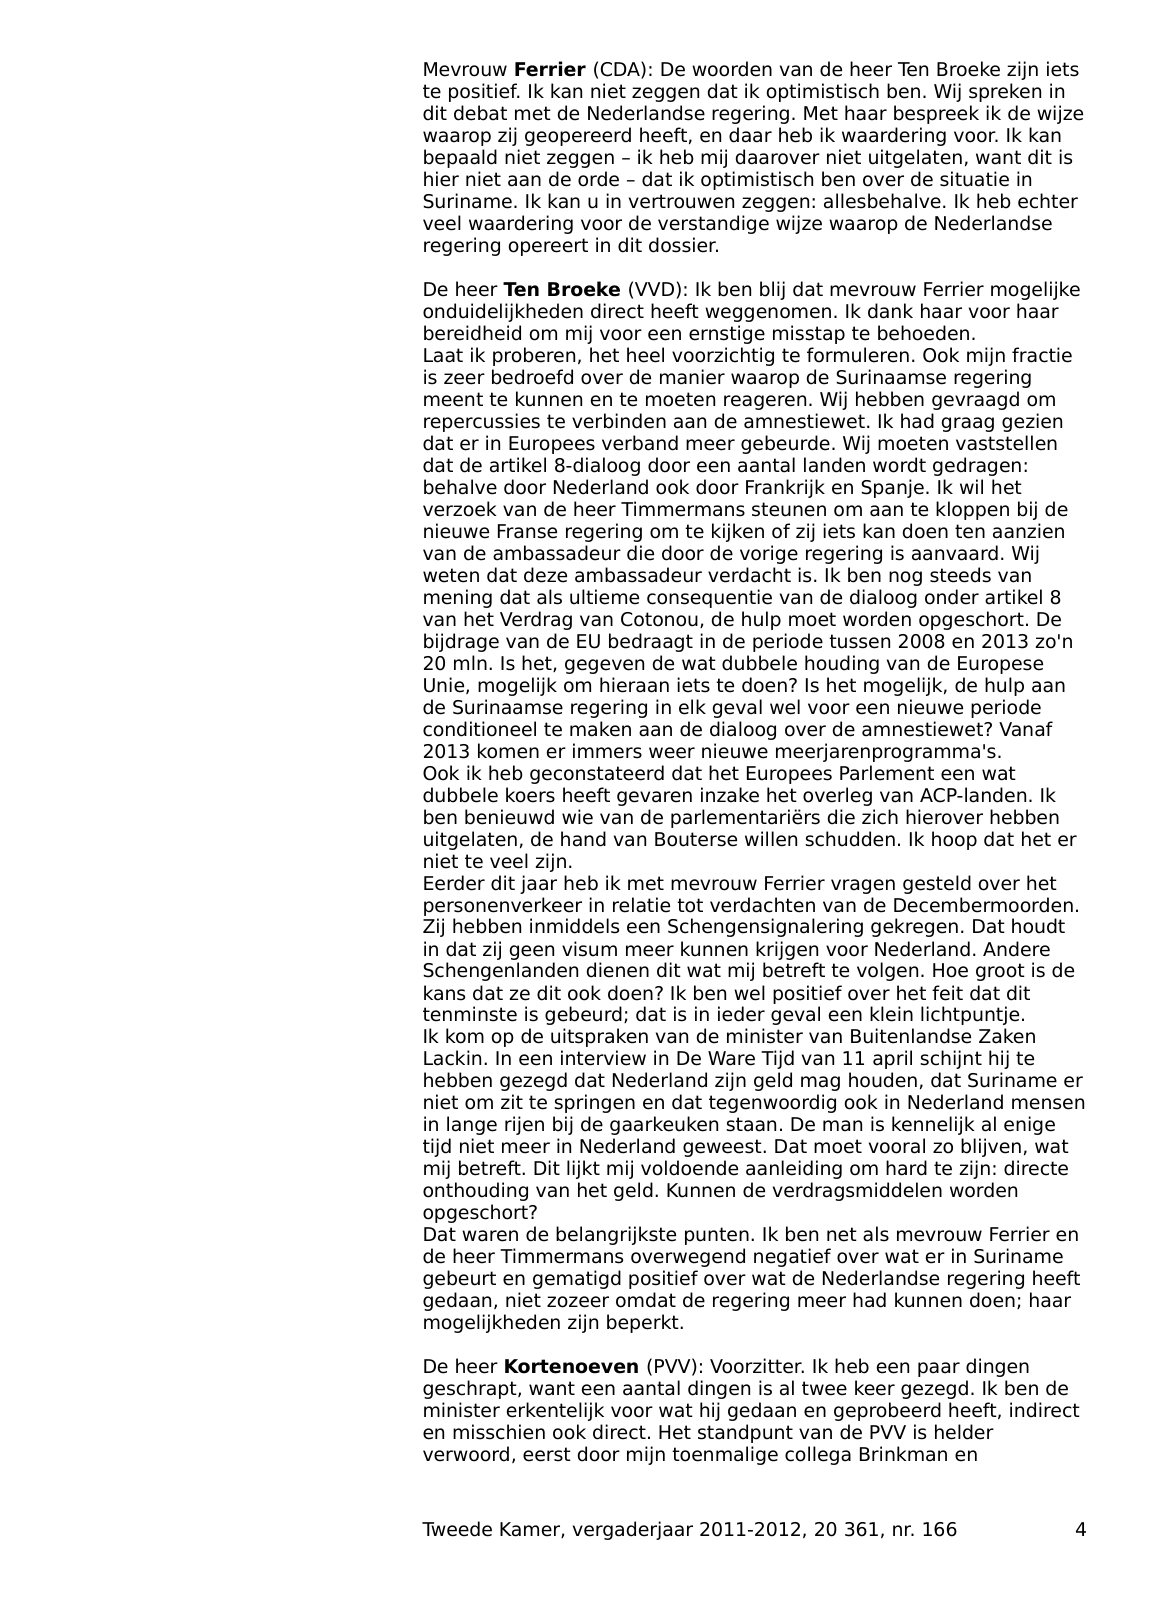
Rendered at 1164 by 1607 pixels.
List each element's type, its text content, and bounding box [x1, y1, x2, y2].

text Ook ik heb geconstateerd dat het Europees Parlement een wat dubbele koers heeft gevaren inzake het overleg van ACP-landen. Ik ben benieuwd wie van de parlementariërs die zich hierover hebben uitgelaten, de hand van Bouterse willen schudden. Ik hoop dat het er niet te veel zijn. [422, 763, 1087, 872]
text De heer Ten Broeke (VVD): Ik ben blij dat mevrouw Ferrier mogelijke onduidelijkheden direct heeft weggenomen. Ik dank haar voor haar bereidheid om mij voor een ernstige misstap te behoeden. [422, 279, 1087, 345]
text Mevrouw Ferrier (CDA): De woorden van de heer Ten Broeke zijn iets te positief. Ik kan niet zeggen dat ik optimistisch ben. Wij spreken in dit debat met de Nederlandse regering. Met haar bespreek ik de wijze waarop zij geopereerd heeft, en daar heb ik waardering voor. Ik kan bepaald niet zeggen – ik heb mij daarover niet uitgelaten, want dit is hier niet aan de orde – dat ik optimistisch ben over de situatie in Suriname. Ik kan u in vertrouwen zeggen: allesbehalve. Ik heb echter veel waardering voor de verstandige wijze waarop de Nederlandse regering opereert in dit dossier. [422, 59, 1087, 257]
text Eerder dit jaar heb ik met mevrouw Ferrier vragen gesteld over het personenverkeer in relatie tot verdachten van de Decembermoorden. Zij hebben inmiddels een Schengensignalering gekregen. Dat houdt in dat zij geen visum meer kunnen krijgen voor Nederland. Andere Schengenlanden dienen dit wat mij betreft te volgen. Hoe groot is de kans dat ze dit ook doen? Ik ben wel positief over het feit dat dit tenminste is gebeurd; dat is in ieder geval een klein lichtpuntje. [422, 872, 1087, 1026]
text Ik kom op de uitspraken van de minister van Buitenlandse Zaken Lackin. In een interview in De Ware Tijd van 11 april schijnt hij te hebben gezegd dat Nederland zijn geld mag houden, dat Suriname er niet om zit te springen en dat tegenwoordig ook in Nederland mensen in lange rijen bij de gaarkeuken staan. De man is kennelijk al enige tijd niet meer in Nederland geweest. Dat moet vooral zo blijven, wat mij betreft. Dit lijkt mij voldoende aanleiding om hard te zijn: directe onthouding van het geld. Kunnen de verdragsmiddelen worden opgeschort? [422, 1026, 1087, 1224]
text Dat waren de belangrijkste punten. Ik ben net als mevrouw Ferrier en de heer Timmermans overwegend negatief over wat er in Suriname gebeurt en gematigd positief over wat de Nederlandse regering heeft gedaan, niet zozeer omdat de regering meer had kunnen doen; haar mogelijkheden zijn beperkt. [422, 1224, 1087, 1334]
text De heer Kortenoeven (PVV): Voorzitter. Ik heb een paar dingen geschrapt, want een aantal dingen is al twee keer gezegd. Ik ben de minister erkentelijk voor wat hij gedaan en geprobeerd heeft, indirect en misschien ook direct. Het standpunt van de PVV is helder verwoord, eerst door mijn toenmalige collega Brinkman en [422, 1356, 1087, 1466]
text Laat ik proberen, het heel voorzichtig te formuleren. Ook mijn fractie is zeer bedroefd over de manier waarop de Surinaamse regering meent te kunnen en te moeten reageren. Wij hebben gevraagd om repercussies te verbinden aan de amnestiewet. Ik had graag gezien dat er in Europees verband meer gebeurde. Wij moeten vaststellen dat de artikel 8-dialoog door een aantal landen wordt gedragen: behalve door Nederland ook door Frankrijk en Spanje. Ik wil het verzoek van de heer Timmermans steunen om aan te kloppen bij de nieuwe Franse regering om te kijken of zij iets kan doen ten aanzien van de ambassadeur die door de vorige regering is aanvaard. Wij weten dat deze ambassadeur verdacht is. Ik ben nog steeds van mening dat als ultieme consequentie van de dialoog onder artikel 8 van het Verdrag van Cotonou, de hulp moet worden opgeschort. De bijdrage van de EU bedraagt in de periode tussen 2008 en 2013 zo'n 20 mln. Is het, gegeven de wat dubbele houding van de Europese Unie, mogelijk om hieraan iets te doen? Is het mogelijk, de hulp aan de Surinaamse regering in elk geval wel voor een nieuwe periode conditioneel te maken aan de dialoog over de amnestiewet? Vanaf 2013 komen er immers weer nieuwe meerjarenprogramma's. [422, 345, 1087, 763]
